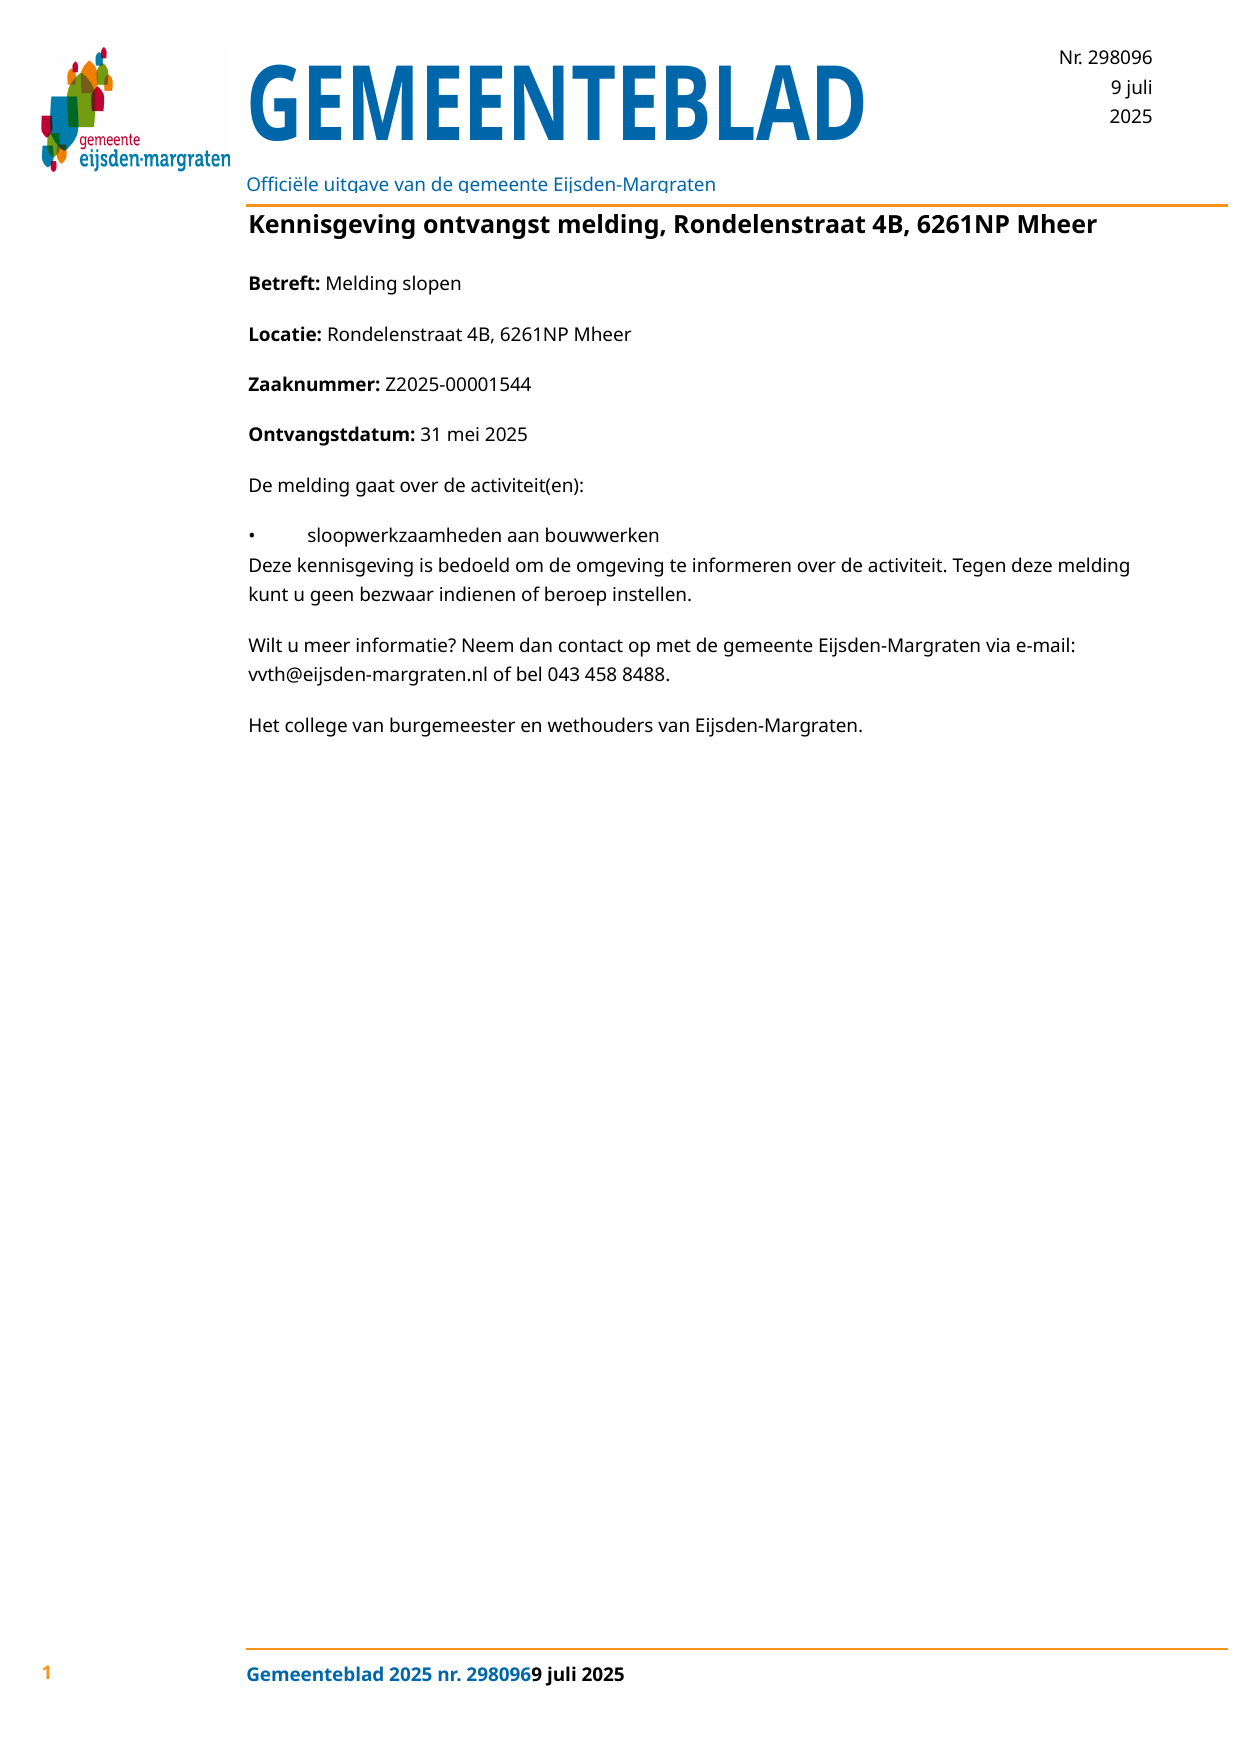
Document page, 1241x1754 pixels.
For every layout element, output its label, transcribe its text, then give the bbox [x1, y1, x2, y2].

picture [41, 47, 231, 172]
text Deze kennisgeving is bedoeld om de omgeving te informeren over de activiteit. Tegen deze melding kunt u geen bezwaar indienen of beroep instellen. [248, 552, 1152, 607]
list sloopwerkzaamheden aan bouwwerken [248, 522, 1152, 548]
text De melding gaat over de activiteit(en): [248, 472, 1152, 498]
text Betreft: Melding slopen [248, 270, 1152, 296]
text Wilt u meer informatie? Neem dan contact op met de gemeente Eijsden-Margraten via e-mail: vvth@eijsden-margraten.nl of bel 043 458 8488. [248, 632, 1152, 687]
text Locatie: Rondelenstraat 4B, 6261NP Mheer [248, 321, 1152, 346]
text Zaaknummer: Z2025-00001544 [248, 371, 1152, 397]
text Kennisgeving ontvangst melding, Rondelenstraat 4B, 6261NP Mheer [248, 207, 1152, 241]
text Het college van burgemeester en wethouders van Eijsden-Margraten. [248, 712, 1152, 738]
text Ontvangstdatum: 31 mei 2025 [248, 422, 1152, 447]
